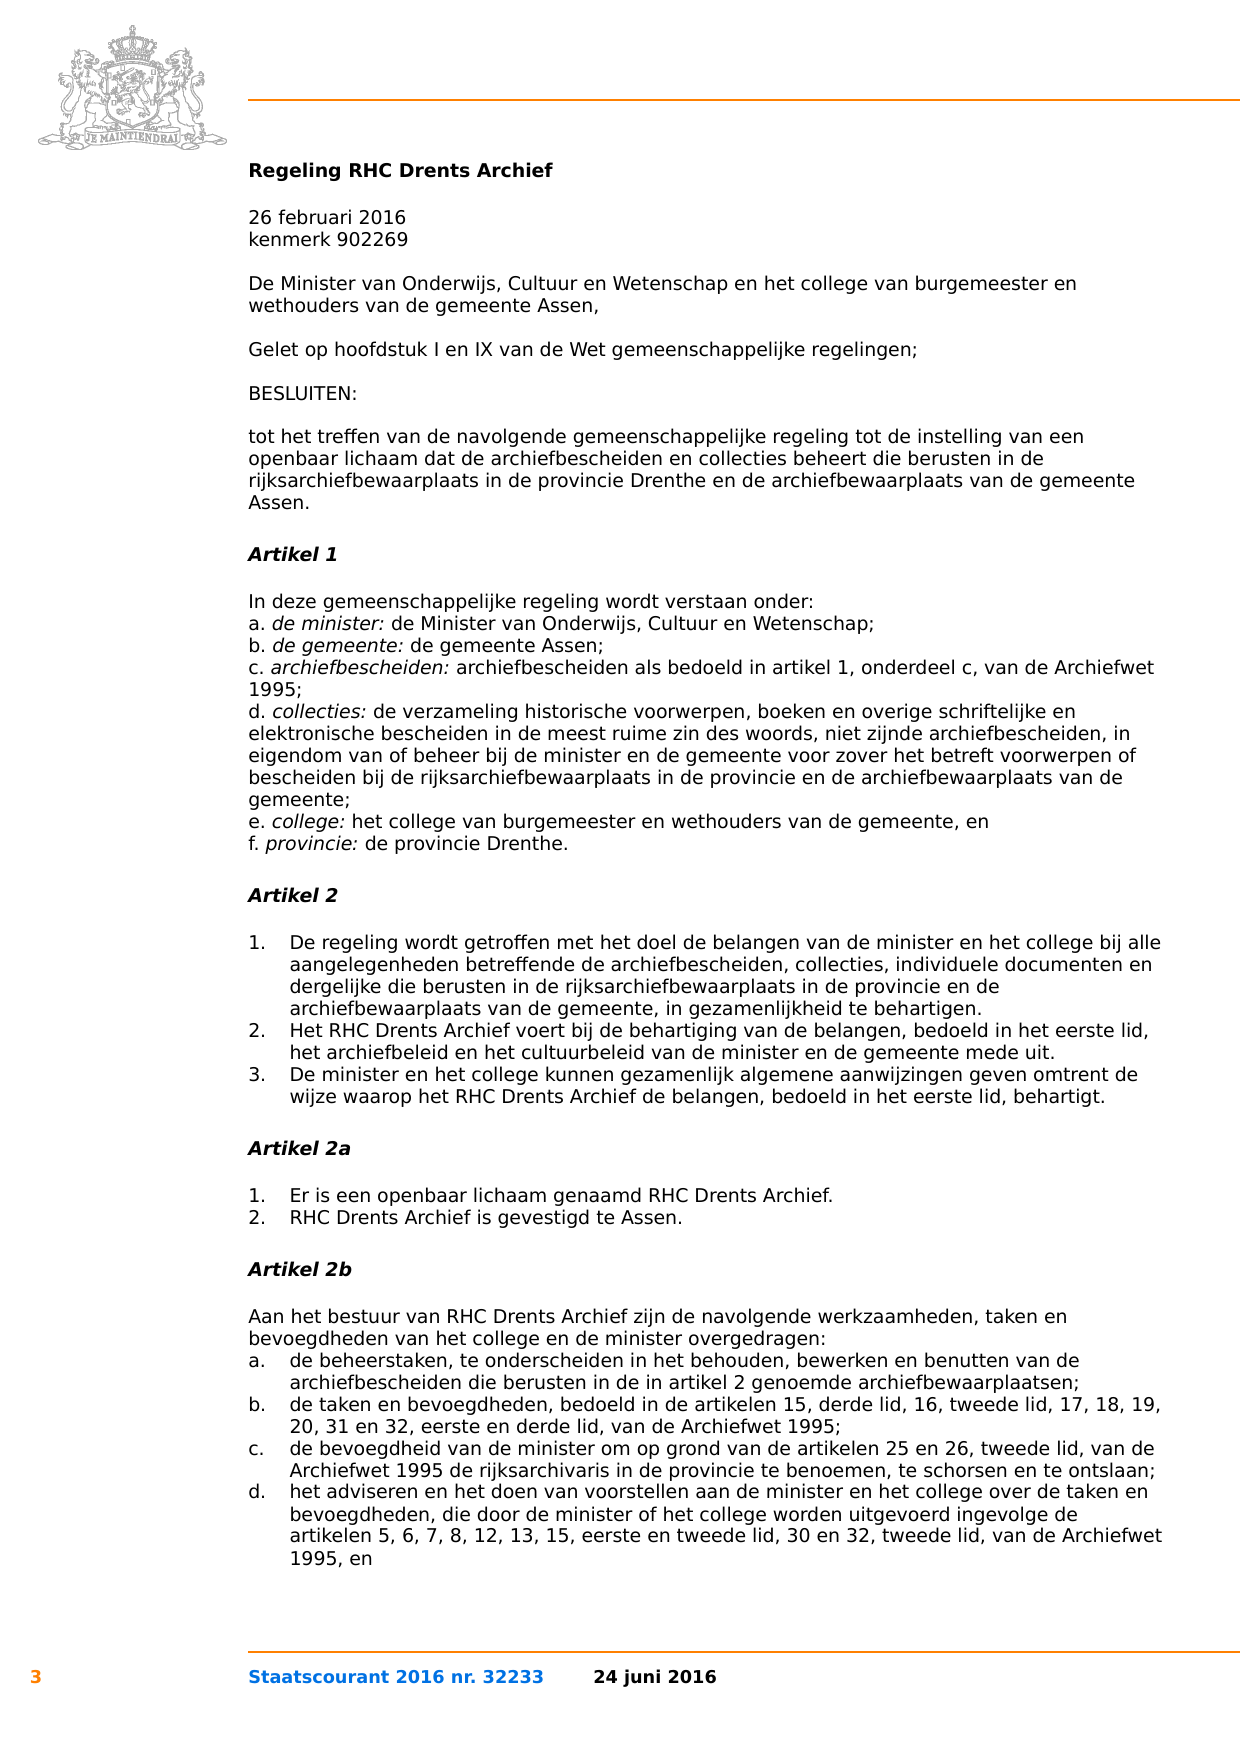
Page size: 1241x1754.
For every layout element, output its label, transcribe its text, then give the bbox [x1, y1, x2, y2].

text kenmerk 902269 [248, 229, 1163, 251]
text 2. RHC Drents Archief is gevestigd te Assen. [248, 1207, 1163, 1229]
text In deze gemeenschappelijke regeling wordt verstaan onder: [248, 591, 1163, 613]
text 26 februari 2016 [248, 207, 1163, 229]
text De Minister van Onderwijs, Cultuur en Wetenschap en het college van burgemeester en wethouders van de gemeente Assen, [248, 273, 1163, 317]
text e. college: het college van burgemeester en wethouders van de gemeente, en [248, 811, 1163, 833]
text tot het treffen van de navolgende gemeenschappelijke regeling tot de instelling van een openbaar lichaam dat de archiefbescheiden en collecties beheert die berusten in de rijksarchiefbewaarplaats in de provincie Drenthe en de archiefbewaarplaats van de gemeente Assen. [248, 426, 1163, 514]
text b. de gemeente: de gemeente Assen; [248, 635, 1163, 657]
text b. de taken en bevoegdheden, bedoeld in de artikelen 15, derde lid, 16, tweede lid, 17, 18, 19, 20, 31 en 32, eerste en derde lid, van de Archiefwet 1995; [248, 1393, 1163, 1437]
text Aan het bestuur van RHC Drents Archief zijn de navolgende werkzaamheden, taken en bevoegdheden van het college en de minister overgedragen: [248, 1306, 1163, 1349]
text a. de minister: de Minister van Onderwijs, Cultuur en Wetenschap; [248, 613, 1163, 635]
text 3. De minister en het college kunnen gezamenlijk algemene aanwijzingen geven omtrent de wijze waarop het RHC Drents Archief de belangen, bedoeld in het eerste lid, behartigt. [248, 1064, 1163, 1108]
text 1. Er is een openbaar lichaam genaamd RHC Drents Archief. [248, 1185, 1163, 1207]
text d. het adviseren en het doen van voorstellen aan de minister en het college over de taken en bevoegdheden, die door de minister of het college worden uitgevoerd ingevolge de artikelen 5, 6, 7, 8, 12, 13, 15, eerste en tweede lid, 30 en 32, tweede lid, van de Archiefwet 1995, en [248, 1481, 1163, 1569]
text a. de beheerstaken, te onderscheiden in het behouden, bewerken en benutten van de archiefbescheiden die berusten in de in artikel 2 genoemde archiefbewaarplaatsen; [248, 1349, 1163, 1393]
text BESLUITEN: [248, 382, 1163, 404]
picture [38, 25, 227, 150]
subtitle Regeling RHC Drents Archief [248, 160, 1163, 182]
text Gelet op hoofdstuk I en IX van de Wet gemeenschappelijke regelingen; [248, 338, 1163, 361]
subtitle Artikel 1 [248, 544, 1163, 566]
text 1. De regeling wordt getroffen met het doel de belangen van de minister en het college bij alle aangelegenheden betreffende de archiefbescheiden, collecties, individuele documenten en dergelijke die berusten in de rijksarchiefbewaarplaats in de provincie en de archiefbewaarplaats van de gemeente, in gezamenlijkheid te behartigen. [248, 932, 1163, 1020]
text c. archiefbescheiden: archiefbescheiden als bedoeld in artikel 1, onderdeel c, van de Archiefwet 1995; [248, 657, 1163, 701]
subtitle Artikel 2 [248, 885, 1163, 907]
text f. provincie: de provincie Drenthe. [248, 833, 1163, 855]
subtitle Artikel 2a [248, 1138, 1163, 1160]
subtitle Artikel 2b [248, 1259, 1163, 1281]
text d. collecties: de verzameling historische voorwerpen, boeken en overige schriftelijke en elektronische bescheiden in de meest ruime zin des woords, niet zijnde archiefbescheiden, in eigendom van of beheer bij de minister en de gemeente voor zover het betreft voorwerpen of bescheiden bij de rijksarchiefbewaarplaats in de provincie en de archiefbewaarplaats van de gemeente; [248, 701, 1163, 811]
text c. de bevoegdheid van de minister om op grond van de artikelen 25 en 26, tweede lid, van de Archiefwet 1995 de rijksarchivaris in de provincie te benoemen, te schorsen en te ontslaan; [248, 1437, 1163, 1481]
text 2. Het RHC Drents Archief voert bij de behartiging van de belangen, bedoeld in het eerste lid, het archiefbeleid en het cultuurbeleid van de minister en de gemeente mede uit. [248, 1020, 1163, 1064]
